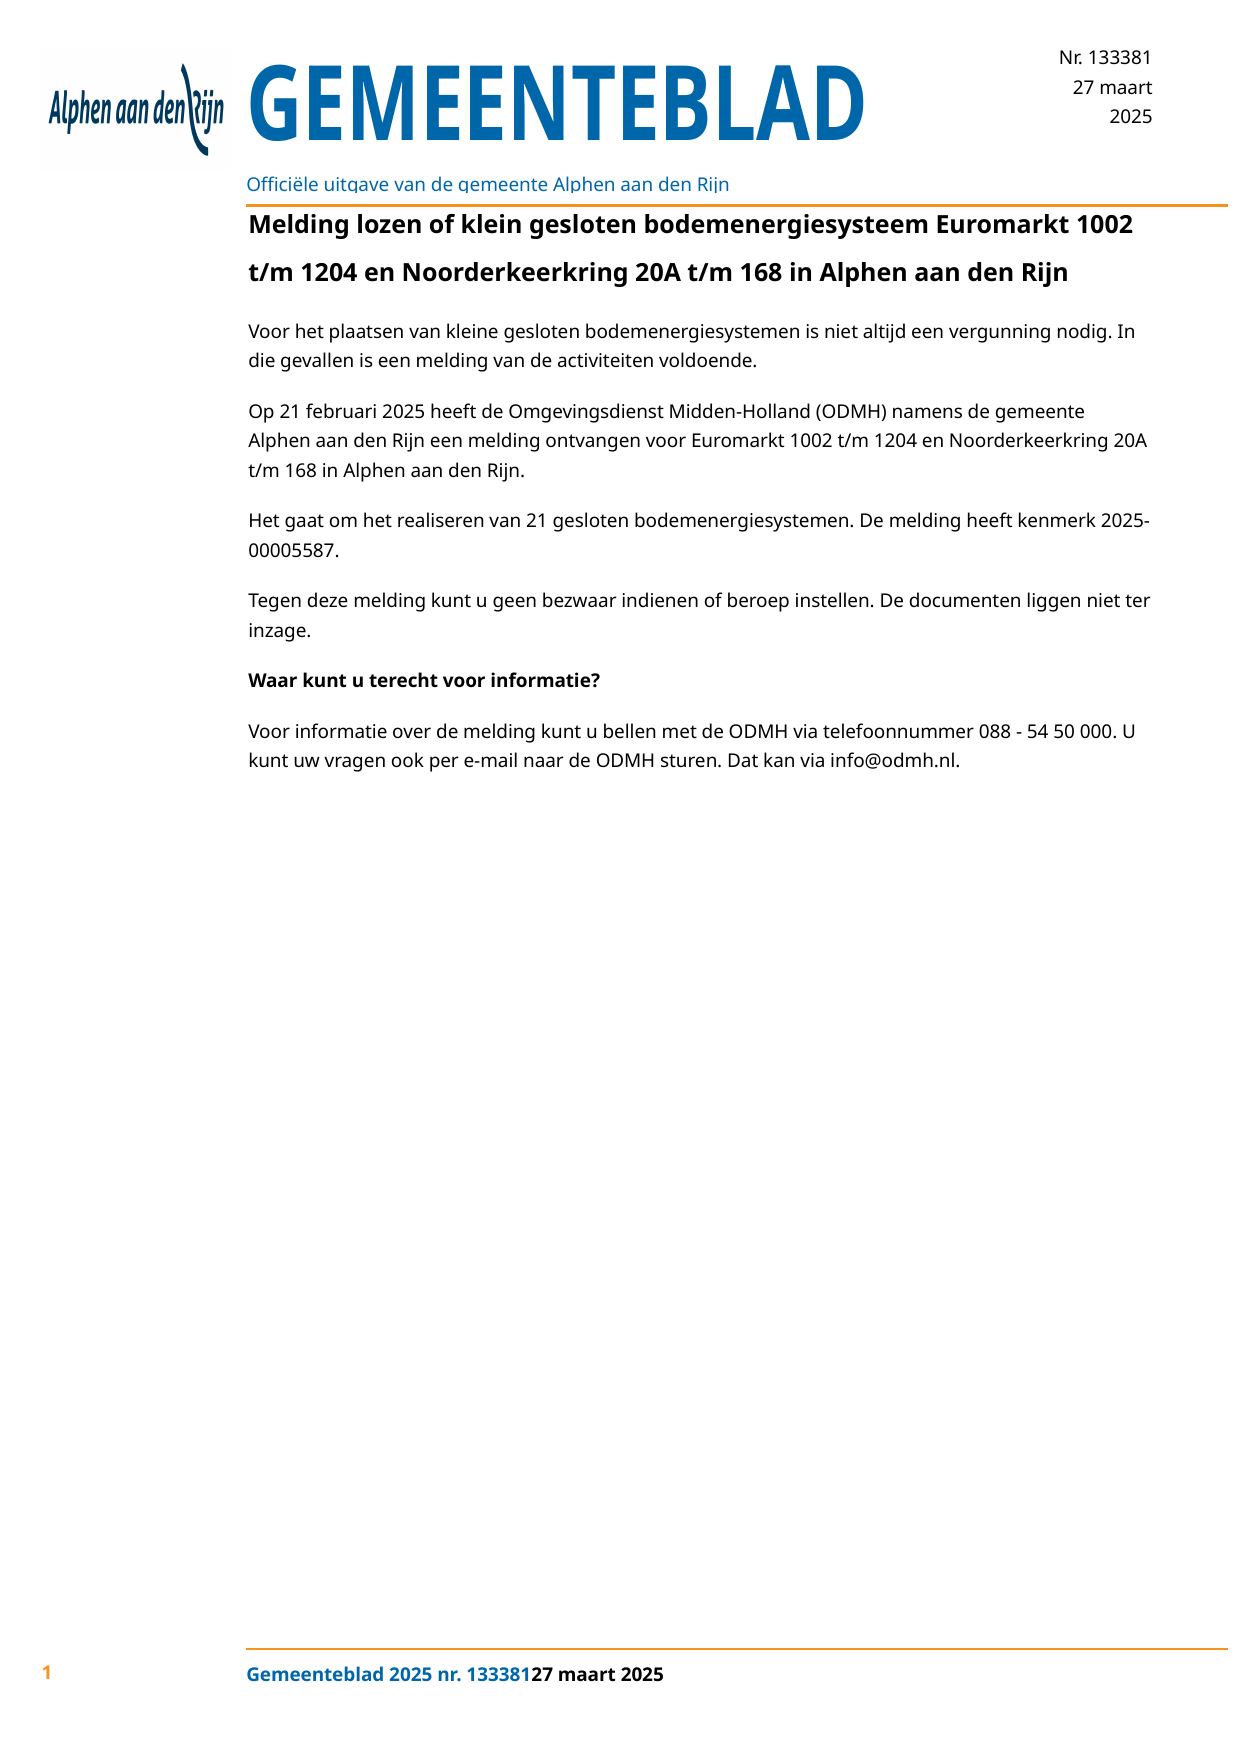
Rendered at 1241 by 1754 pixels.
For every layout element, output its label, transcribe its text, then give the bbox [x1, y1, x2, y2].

text Voor informatie over de melding kunt u bellen met de ODMH via telefoonnummer 088 - 54 50 000. U kunt uw vragen ook per e-mail naar de ODMH sturen. Dat kan via info@odmh.nl. [248, 718, 1152, 773]
text Op 21 februari 2025 heeft de Omgevingsdienst Midden-Holland (ODMH) namens de gemeente Alphen aan den Rijn een melding ontvangen voor Euromarkt 1002 t/m 1204 en Noorderkeerkring 20A t/m 168 in Alphen aan den Rijn. [248, 398, 1152, 483]
text Voor het plaatsen van kleine gesloten bodemenergiesystemen is niet altijd een vergunning nodig. In die gevallen is een melding van de activiteiten voldoende. [248, 318, 1152, 373]
text Waar kunt u terecht voor informatie? [248, 667, 1152, 693]
picture [41, 47, 231, 172]
text Het gaat om het realiseren van 21 gesloten bodemenergiesystemen. De melding heeft kenmerk 2025-00005587. [248, 507, 1152, 563]
text Melding lozen of klein gesloten bodemenergiesysteem Euromarkt 1002 t/m 1204 en Noorderkeerkring 20A t/m 168 in Alphen aan den Rijn [248, 207, 1152, 288]
text Tegen deze melding kunt u geen bezwaar indienen of beroep instellen. De documenten liggen niet ter inzage. [248, 587, 1152, 643]
